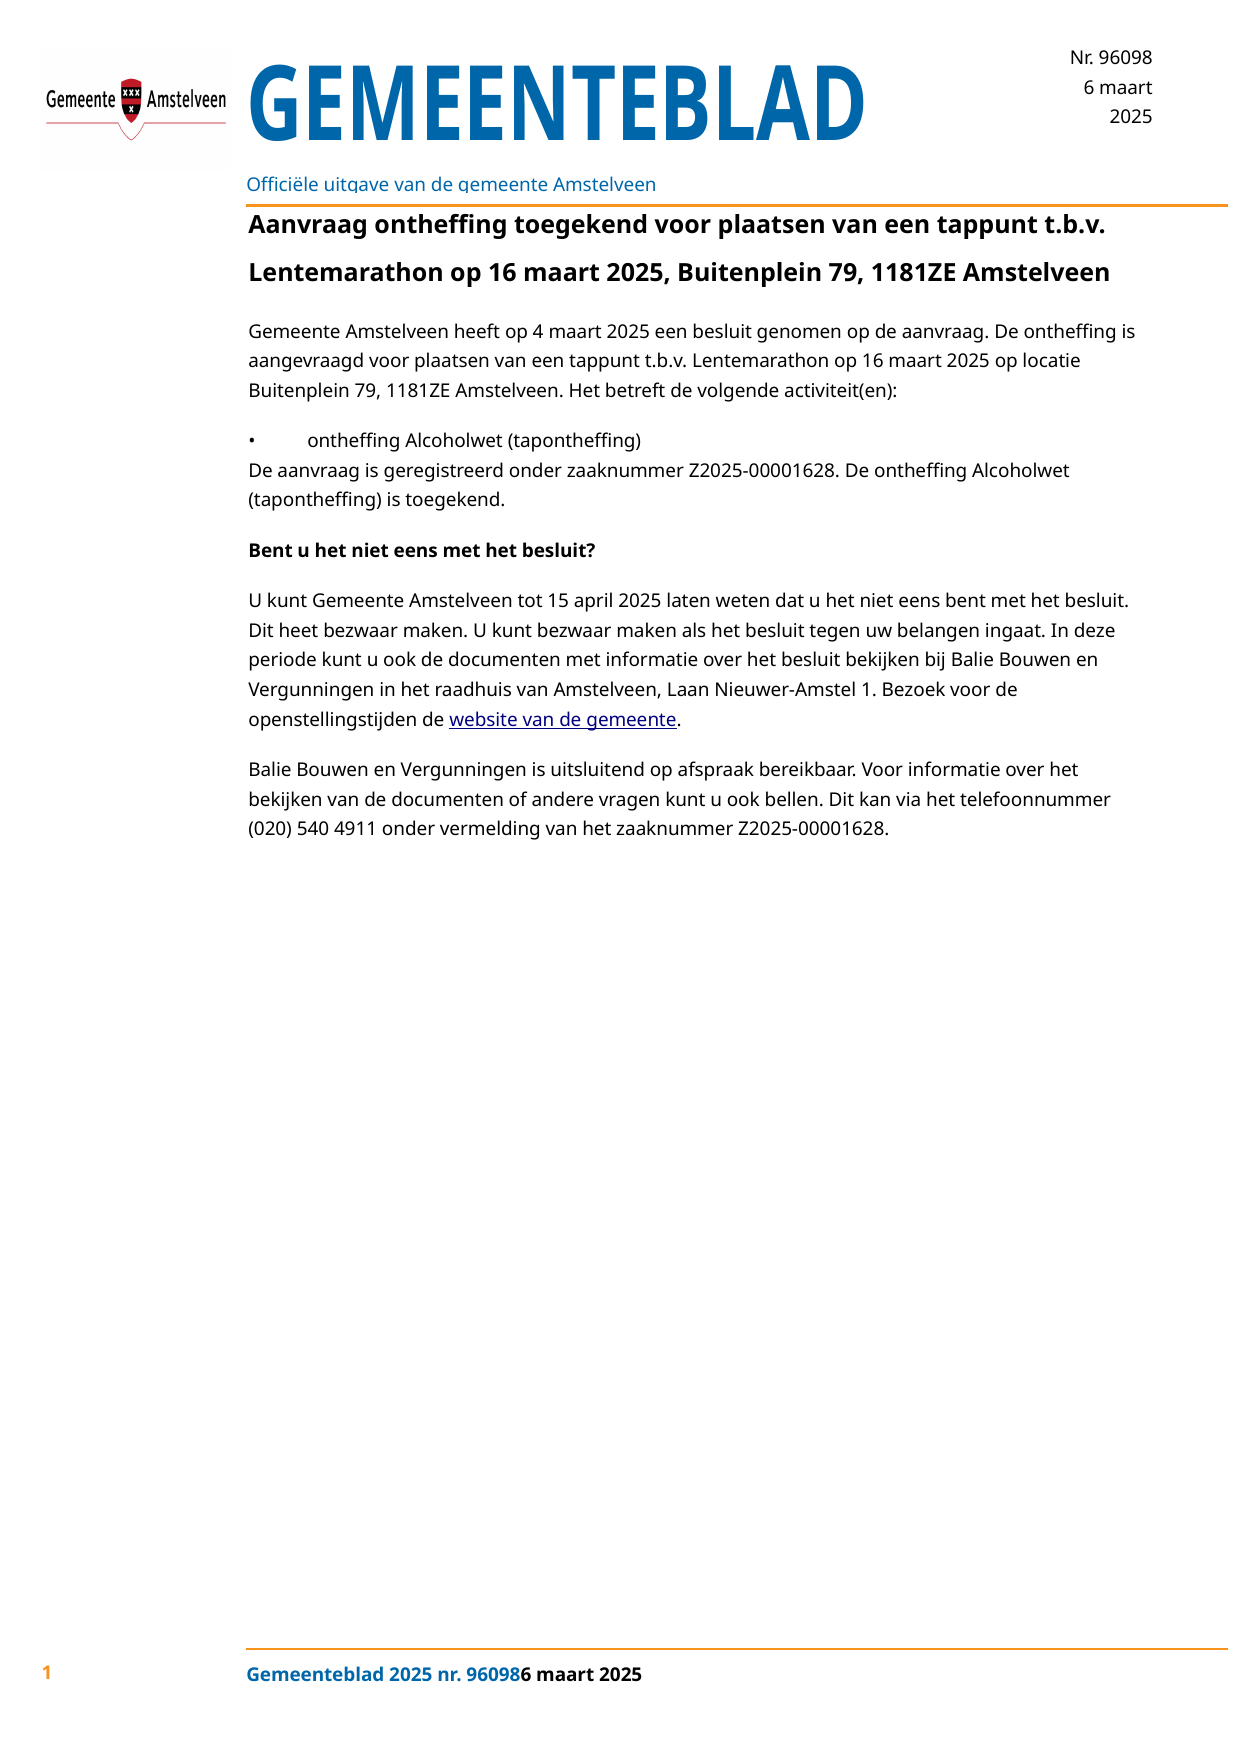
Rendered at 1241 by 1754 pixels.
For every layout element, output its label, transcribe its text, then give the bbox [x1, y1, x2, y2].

text Gemeente Amstelveen heeft op 4 maart 2025 een besluit genomen op de aanvraag. De ontheffing is aangevraagd voor plaatsen van een tappunt t.b.v. Lentemarathon op 16 maart 2025 op locatie Buitenplein 79, 1181ZE Amstelveen. Het betreft de volgende activiteit(en): [248, 318, 1152, 403]
picture [41, 47, 231, 172]
text Bent u het niet eens met het besluit? [248, 537, 1152, 563]
text Aanvraag ontheffing toegekend voor plaatsen van een tappunt t.b.v. Lentemarathon op 16 maart 2025, Buitenplein 79, 1181ZE Amstelveen [248, 207, 1152, 288]
text Balie Bouwen en Vergunningen is uitsluitend op afspraak bereikbaar. Voor informatie over het bekijken van de documenten of andere vragen kunt u ook bellen. Dit kan via het telefoonnummer (020) 540 4911 onder vermelding van het zaaknummer Z2025-00001628. [248, 756, 1152, 841]
list ontheffing Alcoholwet (tapontheffing) [248, 427, 1152, 453]
text De aanvraag is geregistreerd onder zaaknummer Z2025-00001628. De ontheffing Alcoholwet (tapontheffing) is toegekend. [248, 457, 1152, 512]
text U kunt Gemeente Amstelveen tot 15 april 2025 laten weten dat u het niet eens bent met het besluit. Dit heet bezwaar maken. U kunt bezwaar maken als het besluit tegen uw belangen ingaat. In deze periode kunt u ook de documenten met informatie over het besluit bekijken bij Balie Bouwen en Vergunningen in het raadhuis van Amstelveen, Laan Nieuwer-Amstel 1. Bezoek voor de openstellingstijden de website van de gemeente. [248, 587, 1152, 732]
